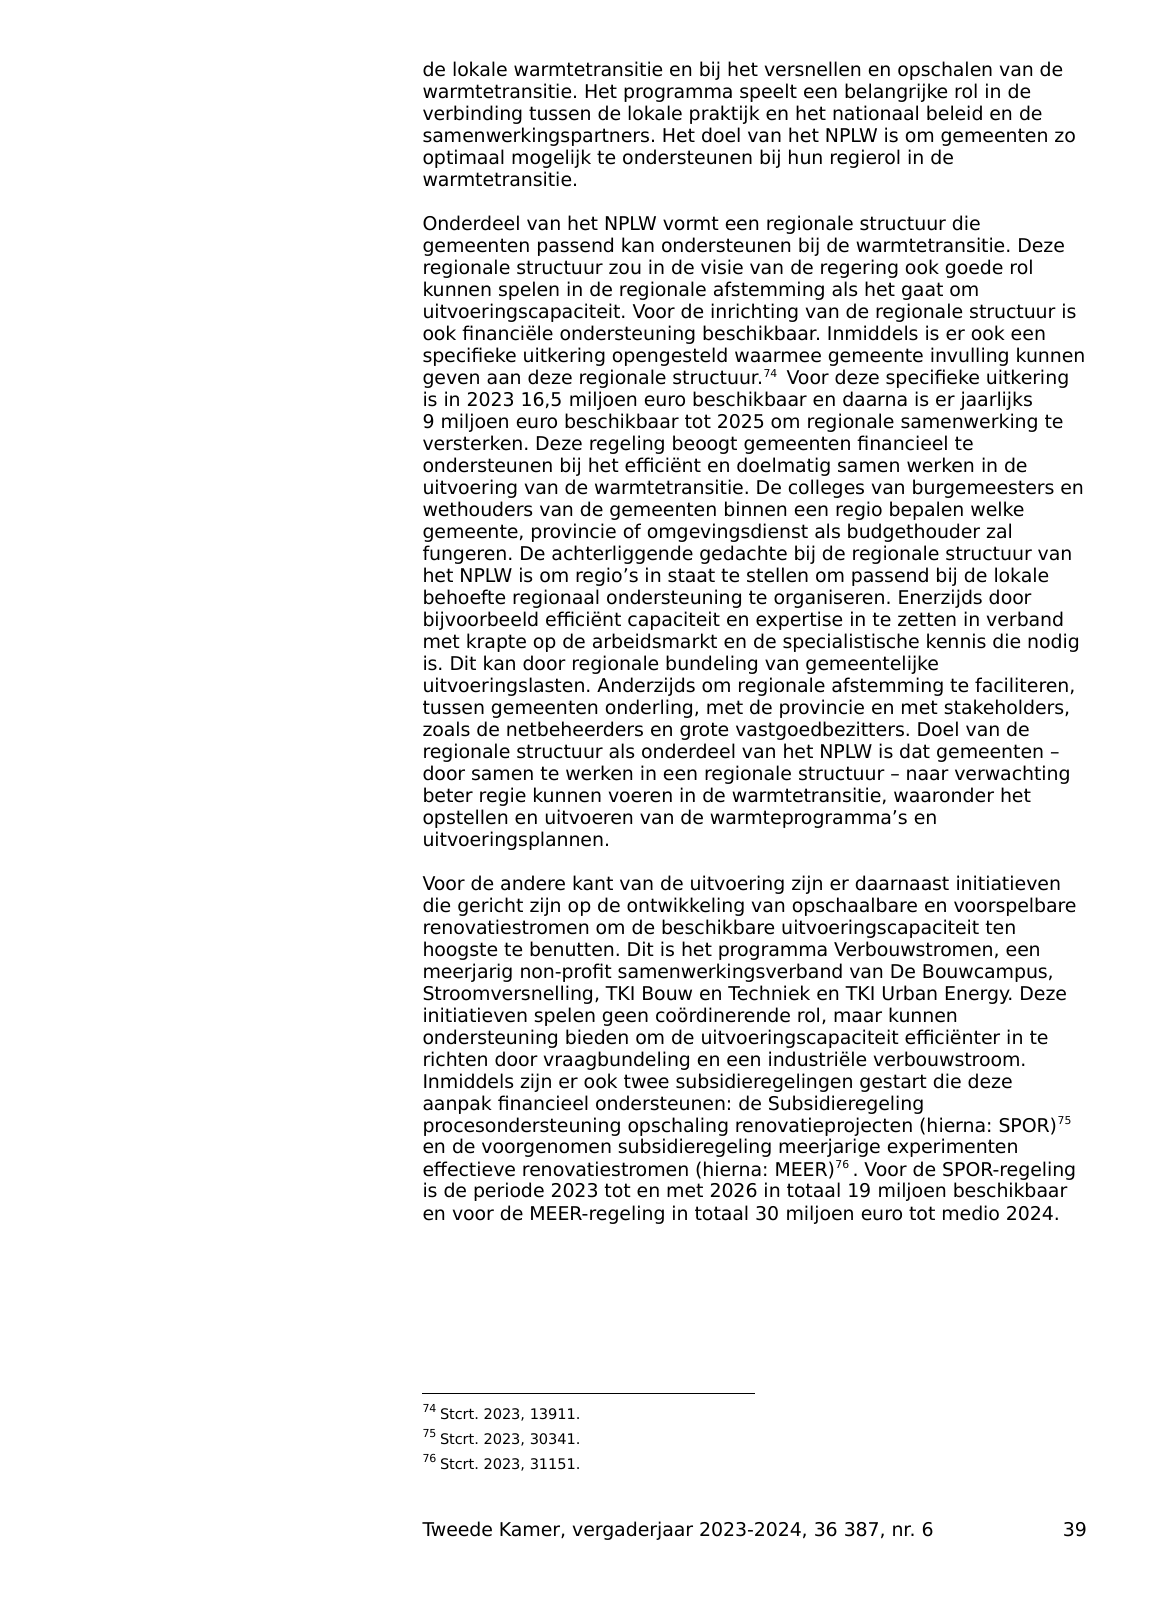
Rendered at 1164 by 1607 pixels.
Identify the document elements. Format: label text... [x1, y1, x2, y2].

text Stcrt. 2023, 31151. [422, 1452, 1087, 1474]
text Voor de andere kant van de uitvoering zijn er daarnaast initiatieven die gericht zijn op de ontwikkeling van opschaalbare en voorspelbare renovatiestromen om de beschikbare uitvoeringscapaciteit ten hoogste te benutten. Dit is het programma Verbouwstromen, een meerjarig non-profit samenwerkingsverband van De Bouwcampus, Stroomversnelling, TKI Bouw en Techniek en TKI Urban Energy. Deze initiatieven spelen geen coördinerende rol, maar kunnen ondersteuning bieden om de uitvoeringscapaciteit efficiënter in te richten door vraagbundeling en een industriële verbouwstroom. Inmiddels zijn er ook twee subsidieregelingen gestart die deze aanpak financieel ondersteunen: de Subsidieregeling procesondersteuning opschaling renovatieprojecten (hierna: SPOR) en de voorgenomen subsidieregeling meerjarige experimenten effectieve renovatiestromen (hierna: MEER). Voor de SPOR-regeling is de periode 2023 tot en met 2026 in totaal 19 miljoen beschikbaar en voor de MEER-regeling in totaal 30 miljoen euro tot medio 2024. [422, 873, 1087, 1224]
text Stcrt. 2023, 30341. [422, 1427, 1087, 1449]
text Onderdeel van het NPLW vormt een regionale structuur die gemeenten passend kan ondersteunen bij de warmtetransitie. Deze regionale structuur zou in de visie van de regering ook goede rol kunnen spelen in de regionale afstemming als het gaat om uitvoeringscapaciteit. Voor de inrichting van de regionale structuur is ook financiële ondersteuning beschikbaar. Inmiddels is er ook een specifieke uitkering opengesteld waarmee gemeente invulling kunnen geven aan deze regionale structuur. Voor deze specifieke uitkering is in 2023 16,5 miljoen euro beschikbaar en daarna is er jaarlijks 9 miljoen euro beschikbaar tot 2025 om regionale samenwerking te versterken. Deze regeling beoogt gemeenten financieel te ondersteunen bij het efficiënt en doelmatig samen werken in de uitvoering van de warmtetransitie. De colleges van burgemeesters en wethouders van de gemeenten binnen een regio bepalen welke gemeente, provincie of omgevingsdienst als budgethouder zal fungeren. De achterliggende gedachte bij de regionale structuur van het NPLW is om regio’s in staat te stellen om passend bij de lokale behoefte regionaal ondersteuning te organiseren. Enerzijds door bijvoorbeeld efficiënt capaciteit en expertise in te zetten in verband met krapte op de arbeidsmarkt en de specialistische kennis die nodig is. Dit kan door regionale bundeling van gemeentelijke uitvoeringslasten. Anderzijds om regionale afstemming te faciliteren, tussen gemeenten onderling, met de provincie en met stakeholders, zoals de netbeheerders en grote vastgoedbezitters. Doel van de regionale structuur als onderdeel van het NPLW is dat gemeenten – door samen te werken in een regionale structuur – naar verwachting beter regie kunnen voeren in de warmtetransitie, waaronder het opstellen en uitvoeren van de warmteprogramma’s en uitvoeringsplannen. [422, 213, 1087, 851]
text de lokale warmtetransitie en bij het versnellen en opschalen van de warmtetransitie. Het programma speelt een belangrijke rol in de verbinding tussen de lokale praktijk en het nationaal beleid en de samenwerkingspartners. Het doel van het NPLW is om gemeenten zo optimaal mogelijk te ondersteunen bij hun regierol in de warmtetransitie. [422, 59, 1087, 191]
text Stcrt. 2023, 13911. [422, 1402, 1087, 1424]
